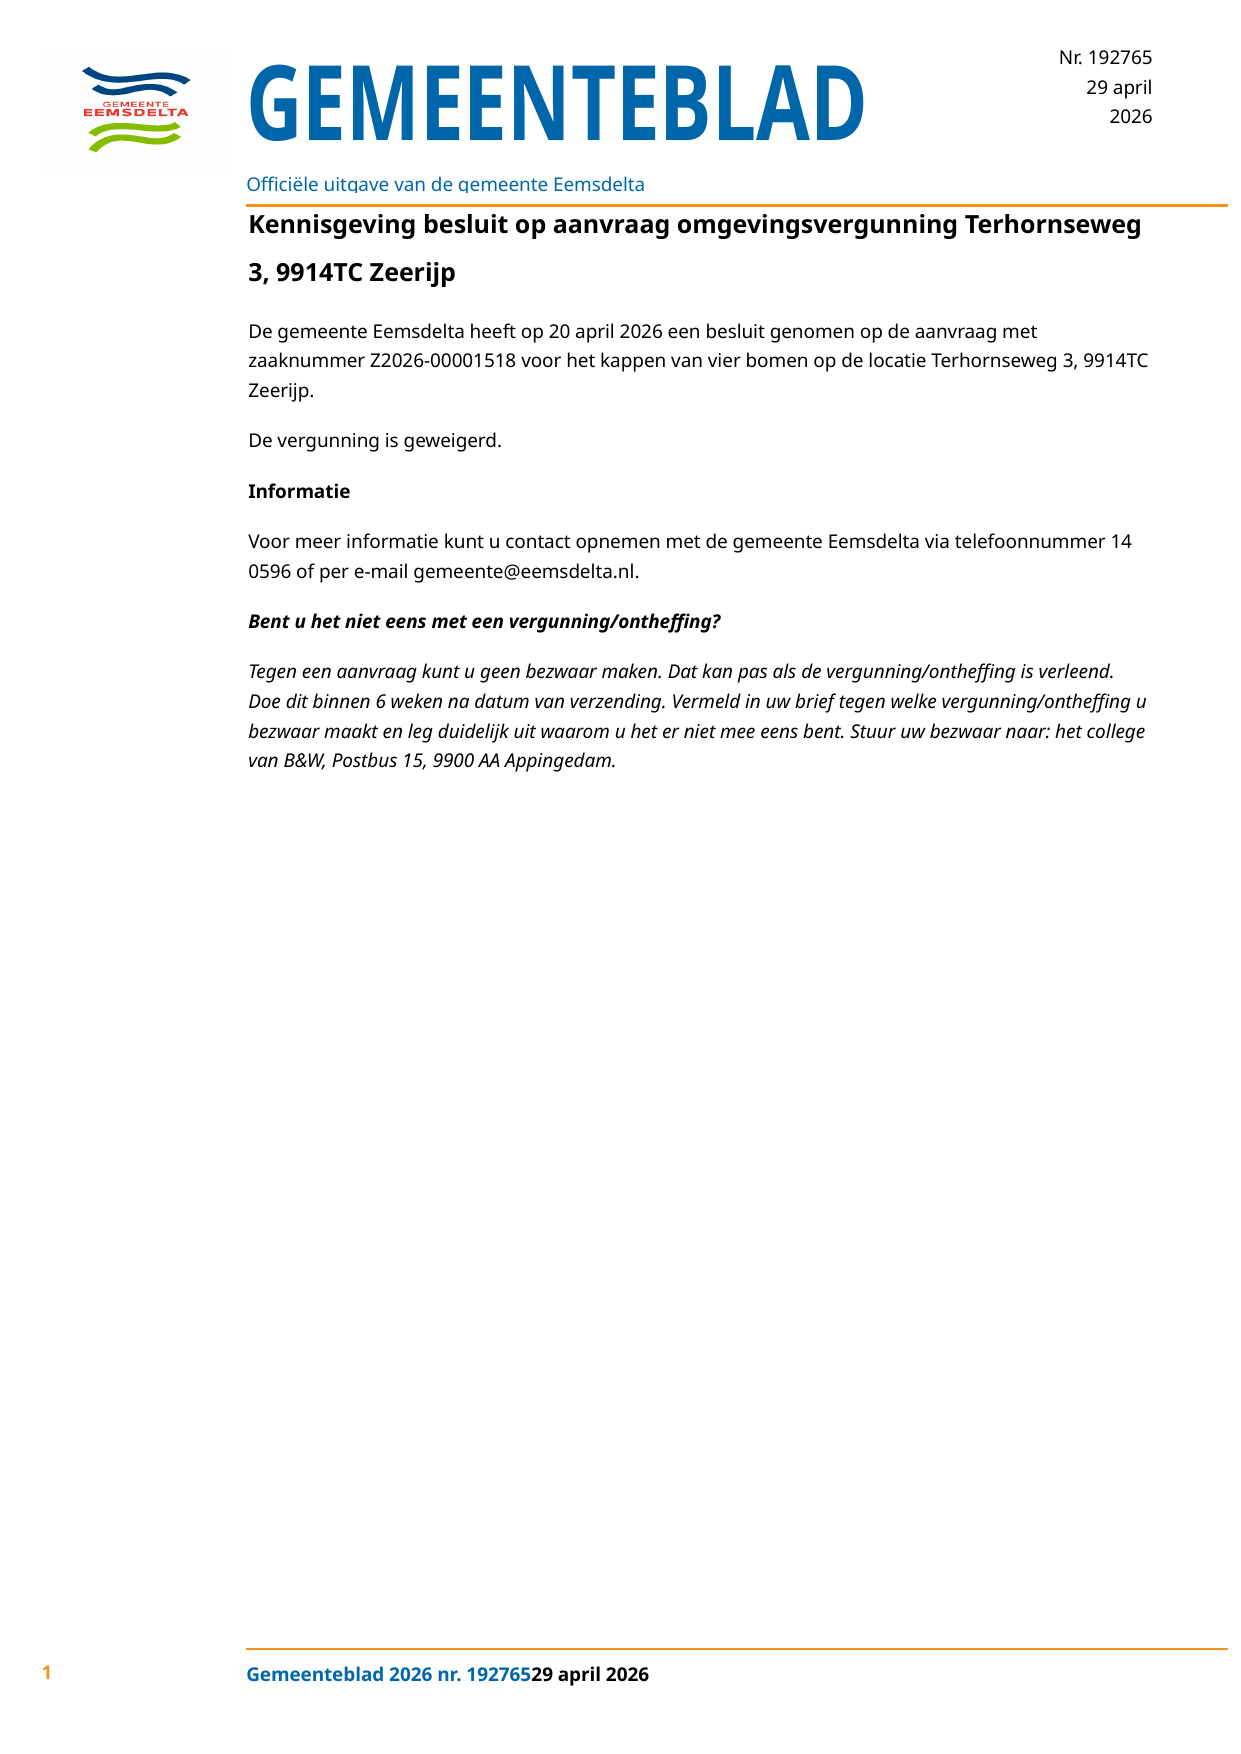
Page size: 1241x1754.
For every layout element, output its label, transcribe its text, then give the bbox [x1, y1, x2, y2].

text Tegen een aanvraag kunt u geen bezwaar maken. Dat kan pas als de vergunning/ontheffing is verleend. Doe dit binnen 6 weken na datum van verzending. Vermeld in uw brief tegen welke vergunning/ontheffing u bezwaar maakt en leg duidelijk uit waarom u het er niet mee eens bent. Stuur uw bezwaar naar: het college van B&W, Postbus 15, 9900 AA Appingedam. [248, 659, 1152, 773]
text Kennisgeving besluit op aanvraag omgevingsvergunning Terhornseweg 3, 9914TC Zeerijp [248, 207, 1152, 288]
text De vergunning is geweigerd. [248, 427, 1152, 453]
text Voor meer informatie kunt u contact opnemen met de gemeente Eemsdelta via telefoonnummer 14 0596 of per e-mail gemeente@eemsdelta.nl. [248, 528, 1152, 584]
text De gemeente Eemsdelta heeft op 20 april 2026 een besluit genomen op de aanvraag met zaaknummer Z2026-00001518 voor het kappen van vier bomen op de locatie Terhornseweg 3, 9914TC Zeerijp. [248, 318, 1152, 403]
text Informatie [248, 478, 1152, 504]
text Bent u het niet eens met een vergunning/ontheffing? [248, 608, 1152, 634]
picture [41, 47, 231, 172]
